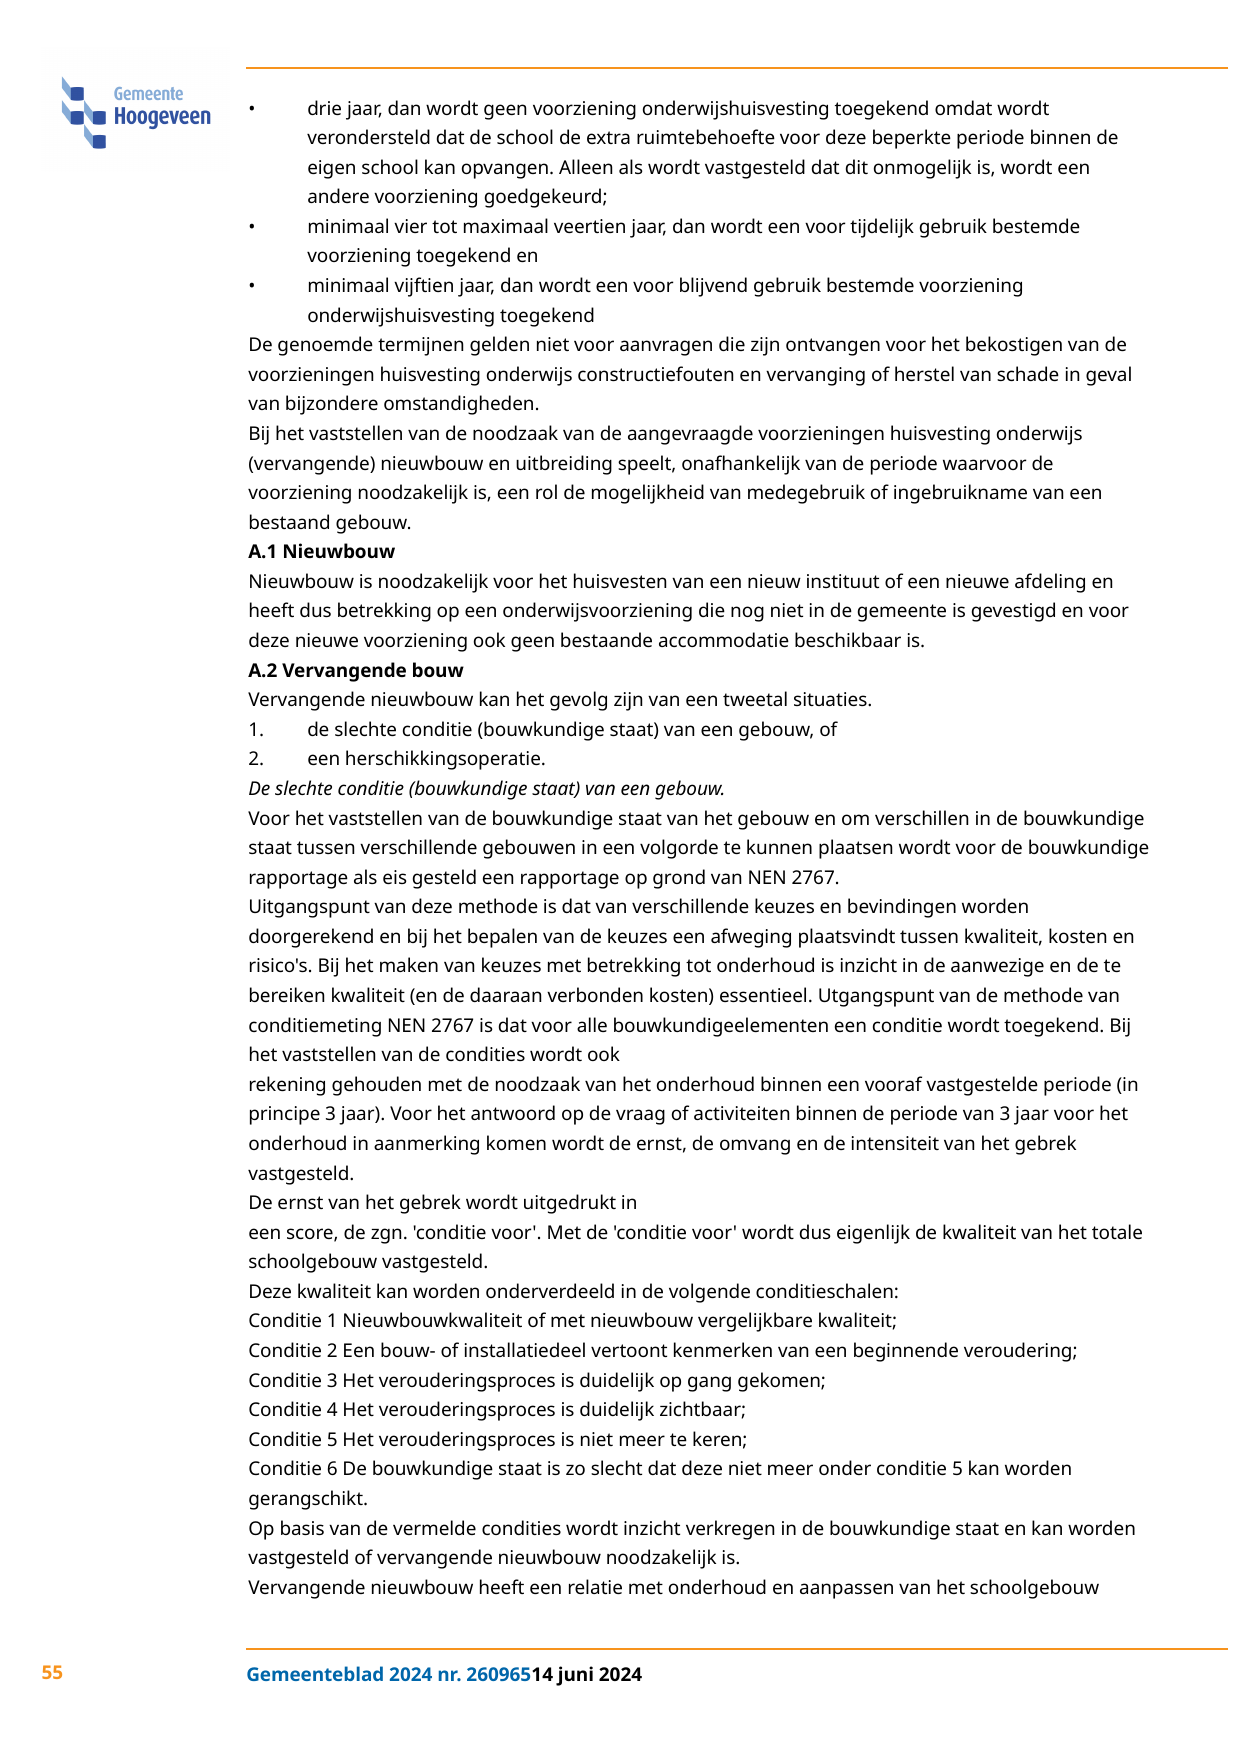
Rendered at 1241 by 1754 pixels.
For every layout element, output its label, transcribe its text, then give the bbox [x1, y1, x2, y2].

text Conditie 4 Het verouderingsproces is duidelijk zichtbaar; [248, 1396, 1152, 1422]
list minimaal vijftien jaar, dan wordt een voor blijvend gebruik bestemde voorziening onderwijshuisvesting toegekend [248, 272, 1152, 328]
text Vervangende nieuwbouw kan het gevolg zijn van een tweetal situaties. [248, 686, 1152, 712]
text Op basis van de vermelde condities wordt inzicht verkregen in de bouwkundige staat en kan worden vastgesteld of vervangende nieuwbouw noodzakelijk is. [248, 1515, 1152, 1570]
text Uitgangspunt van deze methode is dat van verschillende keuzes en bevindingen worden doorgerekend en bij het bepalen van de keuzes een afweging plaatsvindt tussen kwaliteit, kosten en risico's. Bij het maken van keuzes met betrekking tot onderhoud is inzicht in de aanwezige en de te bereiken kwaliteit (en de daaraan verbonden kosten) essentieel. Utgangspunt van de methode van conditiemeting NEN 2767 is dat voor alle bouwkundigeelementen een conditie wordt toegekend. Bij het vaststellen van de condities wordt ook [248, 893, 1152, 1067]
list de slechte conditie (bouwkundige staat) van een gebouw, of [248, 716, 1152, 742]
list minimaal vier tot maximaal veertien jaar, dan wordt een voor tijdelijk gebruik bestemde voorziening toegekend en [248, 213, 1152, 268]
list een herschikkingsoperatie. [248, 746, 1152, 771]
text A.1 Nieuwbouw [248, 538, 1152, 564]
text De genoemde termijnen gelden niet voor aanvragen die zijn ontvangen voor het bekostigen van de voorzieningen huisvesting onderwijs constructiefouten en vervanging of herstel van schade in geval van bijzondere omstandigheden. [248, 331, 1152, 416]
text Vervangende nieuwbouw heeft een relatie met onderhoud en aanpassen van het schoolgebouw [248, 1574, 1152, 1600]
text Conditie 6 De bouwkundige staat is zo slecht dat deze niet meer onder conditie 5 kan worden gerangschikt. [248, 1456, 1152, 1511]
text Deze kwaliteit kan worden onderverdeeld in de volgende conditieschalen: [248, 1278, 1152, 1304]
text Bij het vaststellen van de noodzaak van de aangevraagde voorzieningen huisvesting onderwijs (vervangende) nieuwbouw en uitbreiding speelt, onafhankelijk van de periode waarvoor de voorziening noodzakelijk is, een rol de mogelijkheid van medegebruik of ingebruikname van een bestaand gebouw. [248, 420, 1152, 535]
text een score, de zgn. 'conditie voor'. Met de 'conditie voor' wordt dus eigenlijk de kwaliteit van het totale schoolgebouw vastgesteld. [248, 1219, 1152, 1274]
text Conditie 1 Nieuwbouwkwaliteit of met nieuwbouw vergelijkbare kwaliteit; [248, 1308, 1152, 1333]
text Conditie 3 Het verouderingsproces is duidelijk op gang gekomen; [248, 1367, 1152, 1393]
text De ernst van het gebrek wordt uitgedrukt in [248, 1189, 1152, 1215]
list drie jaar, dan wordt geen voorziening onderwijshuisvesting toegekend omdat wordt verondersteld dat de school de extra ruimtebehoefte voor deze beperkte periode binnen de eigen school kan opvangen. Alleen als wordt vastgesteld dat dit onmogelijk is, wordt een andere voorziening goedgekeurd; [248, 95, 1152, 209]
text De slechte conditie (bouwkundige staat) van een gebouw. [248, 775, 1152, 801]
text rekening gehouden met de noodzaak van het onderhoud binnen een vooraf vastgestelde periode (in principe 3 jaar). Voor het antwoord op de vraag of activiteiten binnen de periode van 3 jaar voor het onderhoud in aanmerking komen wordt de ernst, de omvang en de intensiteit van het gebrek vastgesteld. [248, 1071, 1152, 1186]
picture [41, 47, 231, 172]
text Conditie 5 Het verouderingsproces is niet meer te keren; [248, 1426, 1152, 1452]
text A.2 Vervangende bouw [248, 657, 1152, 683]
text Conditie 2 Een bouw- of installatiedeel vertoont kenmerken van een beginnende veroudering; [248, 1337, 1152, 1363]
text Nieuwbouw is noodzakelijk voor het huisvesten van een nieuw instituut of een nieuwe afdeling en heeft dus betrekking op een onderwijsvoorziening die nog niet in de gemeente is gevestigd en voor deze nieuwe voorziening ook geen bestaande accommodatie beschikbaar is. [248, 568, 1152, 653]
text Voor het vaststellen van de bouwkundige staat van het gebouw en om verschillen in de bouwkundige staat tussen verschillende gebouwen in een volgorde te kunnen plaatsen wordt voor de bouwkundige rapportage als eis gesteld een rapportage op grond van NEN 2767. [248, 805, 1152, 890]
